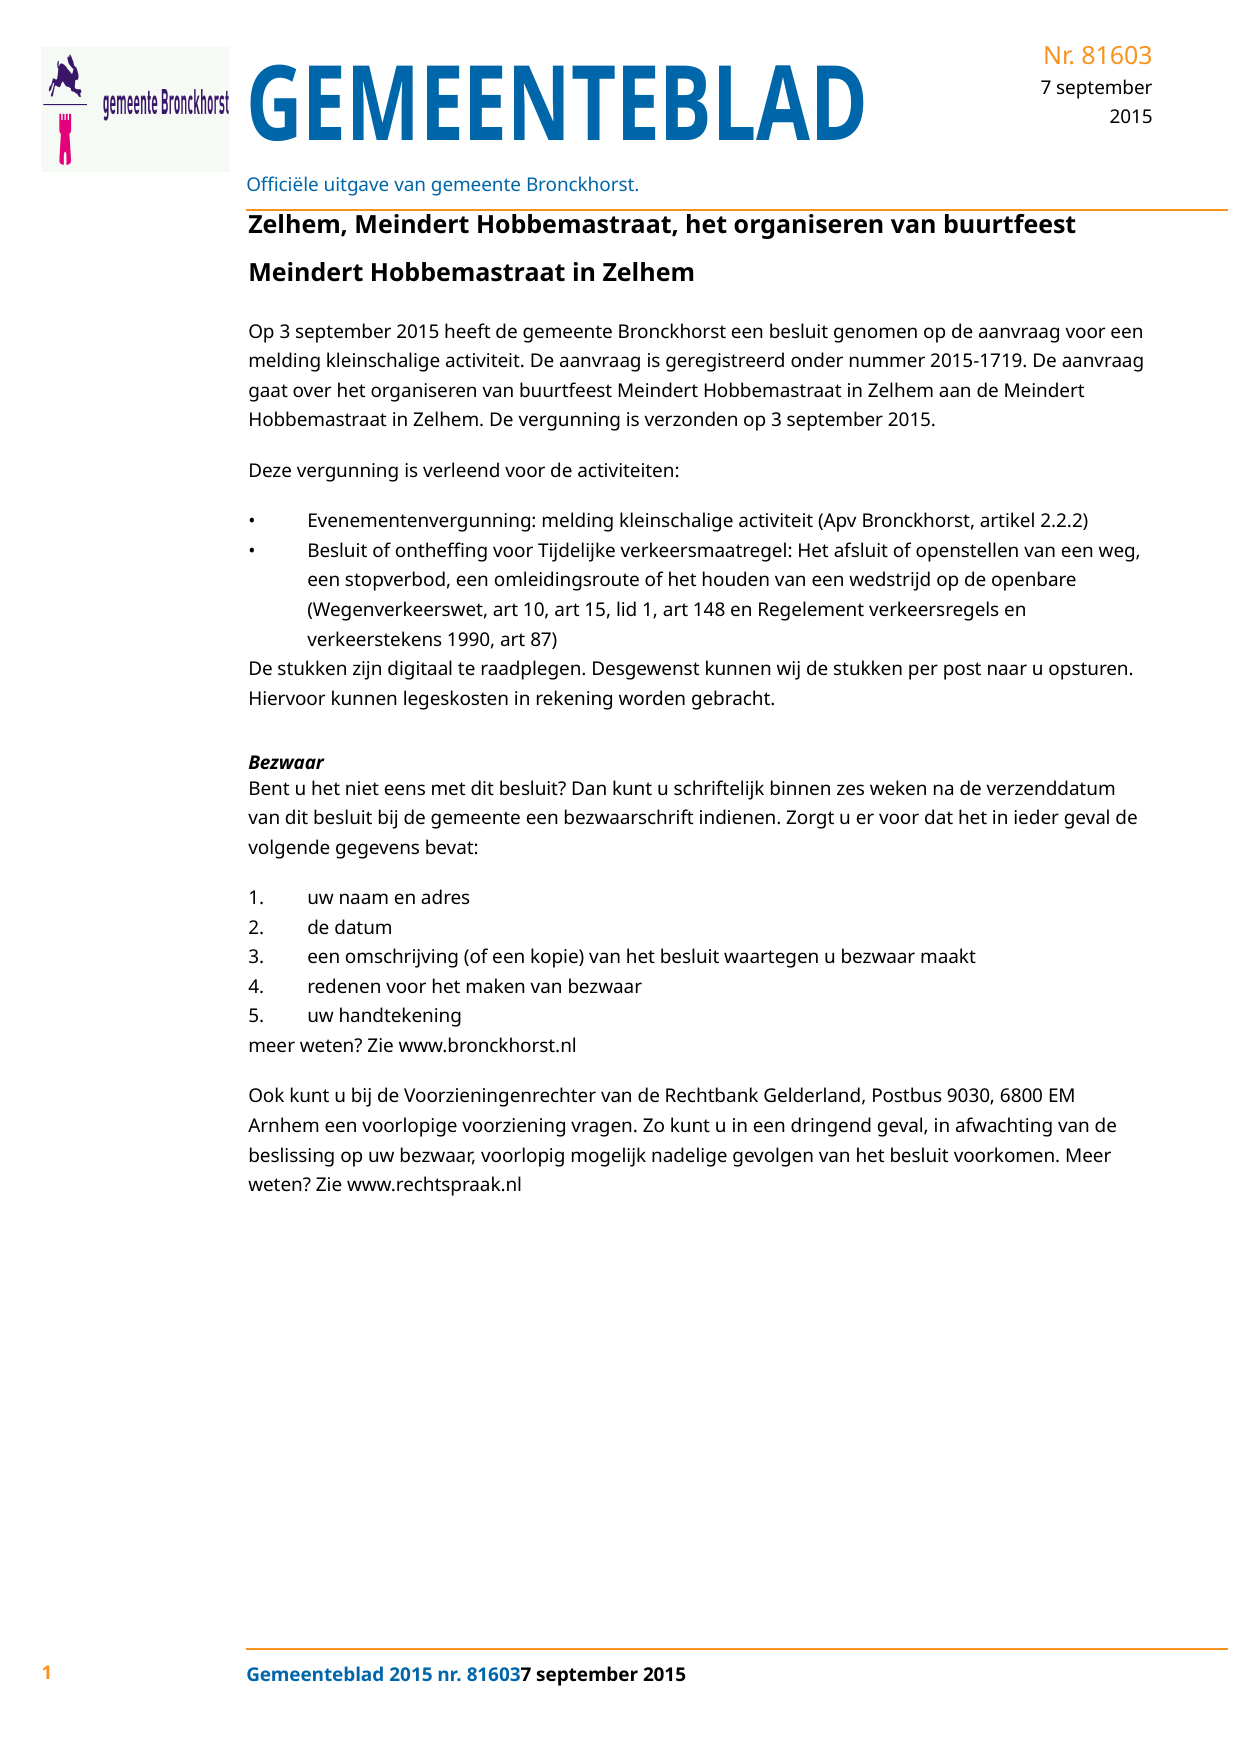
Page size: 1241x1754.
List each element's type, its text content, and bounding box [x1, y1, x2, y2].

text Bent u het niet eens met dit besluit? Dan kunt u schriftelijk binnen zes weken na de verzenddatum van dit besluit bij de gemeente een bezwaarschrift indienen. Zorgt u er voor dat het in ieder geval de volgende gegevens bevat: [248, 775, 1152, 859]
text Deze vergunning is verleend voor de activiteiten: [248, 457, 1152, 483]
text Zelhem, Meindert Hobbemastraat, het organiseren van buurtfeest Meindert Hobbemastraat in Zelhem [248, 211, 1152, 288]
list Besluit of ontheffing voor Tijdelijke verkeersmaatregel: Het afsluit of openstellen van een weg, een stopverbod, een omleidingsroute of het houden van een wedstrijd op de openbare (Wegenverkeerswet, art 10, art 15, lid 1, art 148 en Regelement verkeersregels en verkeerstekens 1990, art 87) [248, 537, 1152, 652]
text meer weten? Zie www.bronckhorst.nl [248, 1032, 1152, 1058]
list de datum [248, 914, 1152, 939]
list Evenementenvergunning: melding kleinschalige activiteit (Apv Bronckhorst, artikel 2.2.2) [248, 507, 1152, 533]
list uw naam en adres [248, 884, 1152, 910]
list redenen voor het maken van bezwaar [248, 973, 1152, 999]
list uw handtekening [248, 1003, 1152, 1028]
list een omschrijving (of een kopie) van het besluit waartegen u bezwaar maakt [248, 943, 1152, 969]
picture [41, 47, 231, 172]
text De stukken zijn digitaal te raadplegen. Desgewenst kunnen wij de stukken per post naar u opsturen. Hiervoor kunnen legeskosten in rekening worden gebracht. [248, 655, 1152, 711]
text Ook kunt u bij de Voorzieningenrechter van de Rechtbank Gelderland, Postbus 9030, 6800 EM Arnhem een voorlopige voorziening vragen. Zo kunt u in een dringend geval, in afwachting van de beslissing op uw bezwaar, voorlopig mogelijk nadelige gevolgen van het besluit voorkomen. Meer weten? Zie www.rechtspraak.nl [248, 1083, 1152, 1197]
text Op 3 september 2015 heeft de gemeente Bronckhorst een besluit genomen op de aanvraag voor een melding kleinschalige activiteit. De aanvraag is geregistreerd onder nummer 2015-1719. De aanvraag gaat over het organiseren van buurtfeest Meindert Hobbemastraat in Zelhem aan de Meindert Hobbemastraat in Zelhem. De vergunning is verzonden op 3 september 2015. [248, 318, 1152, 432]
text Bezwaar [248, 749, 1152, 775]
